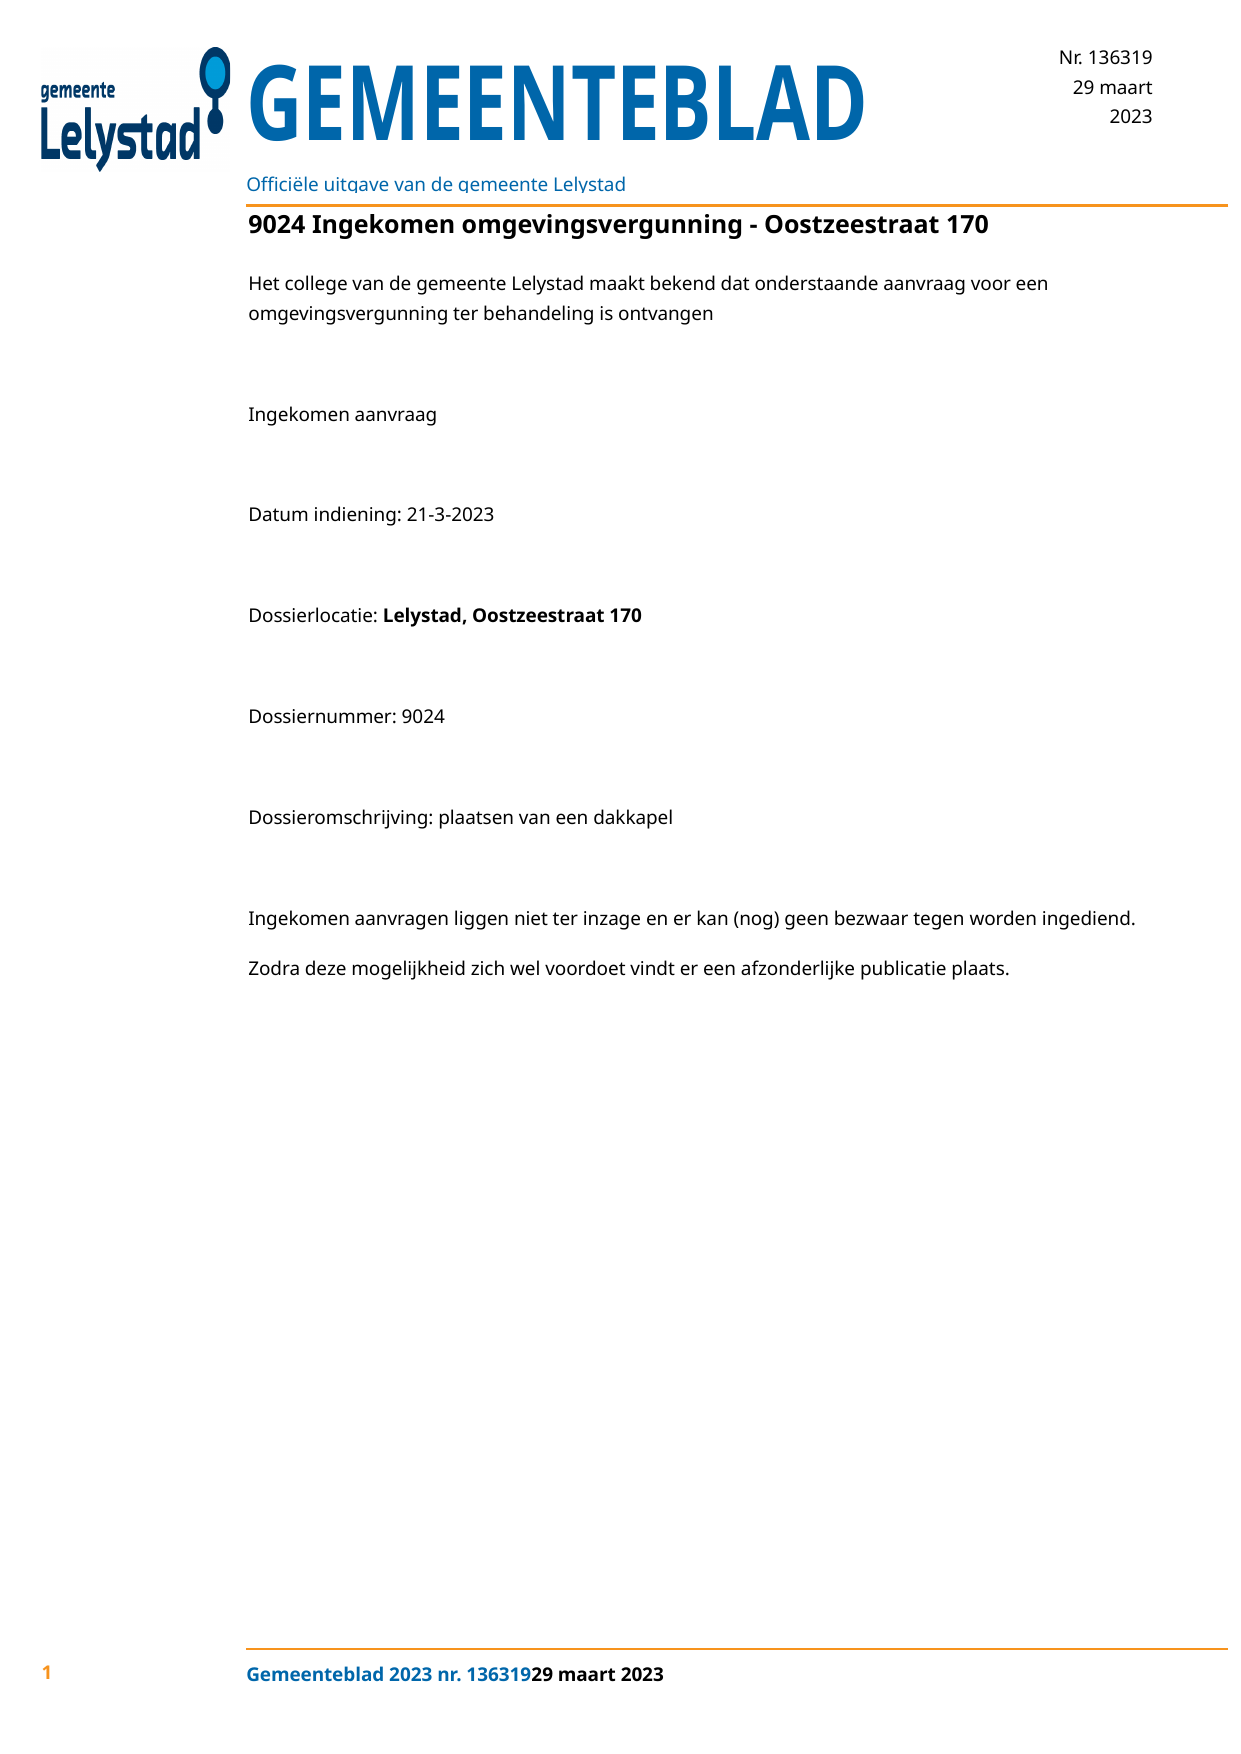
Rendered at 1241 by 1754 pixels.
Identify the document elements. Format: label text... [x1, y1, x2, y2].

text Datum indiening: 21-3-2023 [248, 502, 1152, 527]
picture [41, 47, 231, 172]
text Ingekomen aanvragen liggen niet ter inzage en er kan (nog) geen bezwaar tegen worden ingediend. [248, 905, 1152, 931]
text Ingekomen aanvraag [248, 401, 1152, 426]
text Dossieromschrijving: plaatsen van een dakkapel [248, 804, 1152, 830]
text 9024 Ingekomen omgevingsvergunning - Oostzeestraat 170 [248, 207, 1152, 241]
text Het college van de gemeente Lelystad maakt bekend dat onderstaande aanvraag voor een omgevingsvergunning ter behandeling is ontvangen [248, 270, 1152, 326]
text Dossierlocatie: Lelystad, Oostzeestraat 170 [248, 602, 1152, 628]
text Zodra deze mogelijkheid zich wel voordoet vindt er een afzonderlijke publicatie plaats. [248, 955, 1152, 981]
text Dossiernummer: 9024 [248, 703, 1152, 729]
